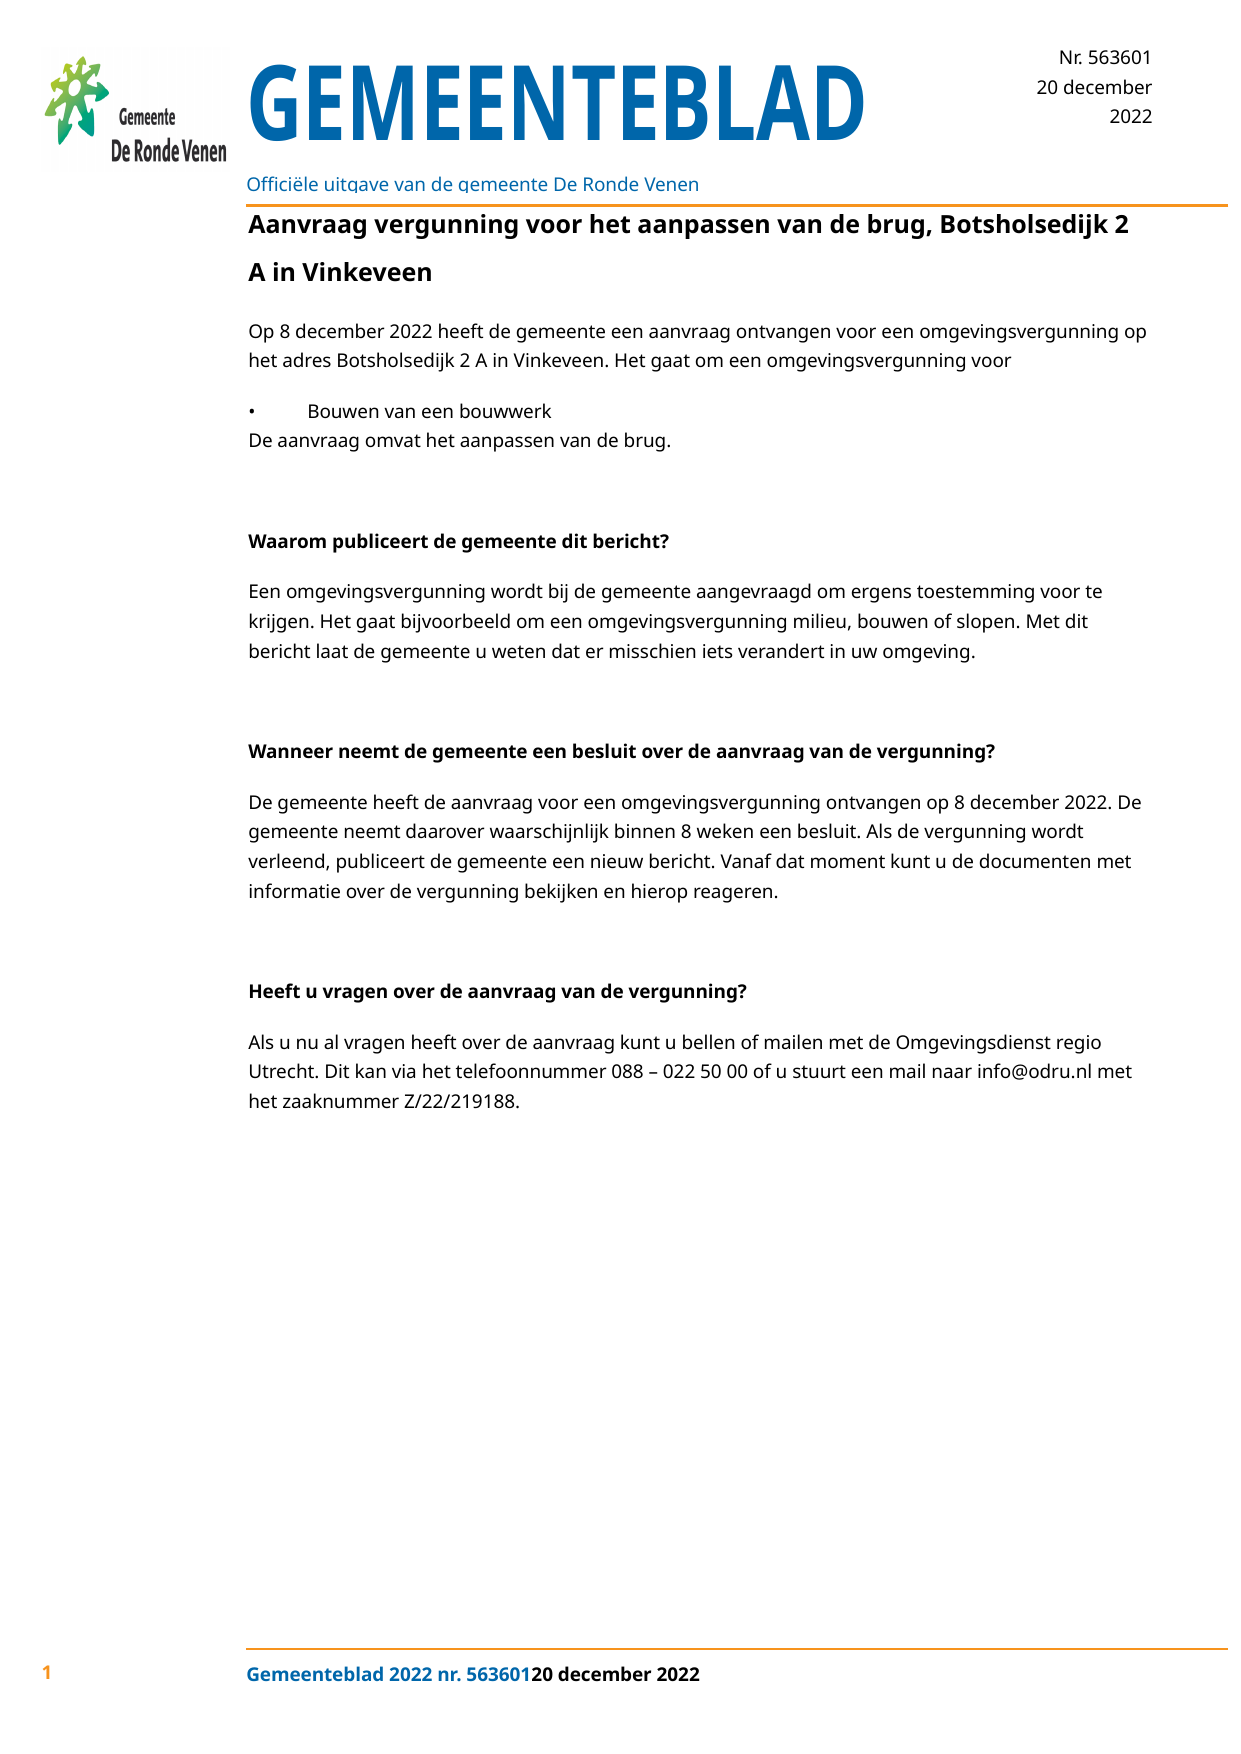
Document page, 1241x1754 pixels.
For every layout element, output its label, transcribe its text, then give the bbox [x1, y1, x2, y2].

text Aanvraag vergunning voor het aanpassen van de brug, Botsholsedijk 2 A in Vinkeveen [248, 207, 1152, 288]
text Waarom publiceert de gemeente dit bericht? [248, 528, 1152, 554]
text De gemeente heeft de aanvraag voor een omgevingsvergunning ontvangen op 8 december 2022. De gemeente neemt daarover waarschijnlijk binnen 8 weken een besluit. Als de vergunning wordt verleend, publiceert de gemeente een nieuw bericht. Vanaf dat moment kunt u de documenten met informatie over de vergunning bekijken en hierop reageren. [248, 789, 1152, 904]
text Heeft u vragen over de aanvraag van de vergunning? [248, 979, 1152, 1004]
list Bouwen van een bouwwerk [248, 398, 1152, 424]
text Op 8 december 2022 heeft de gemeente een aanvraag ontvangen voor een omgevingsvergunning op het adres Botsholsedijk 2 A in Vinkeveen. Het gaat om een omgevingsvergunning voor [248, 318, 1152, 373]
text Een omgevingsvergunning wordt bij de gemeente aangevraagd om ergens toestemming voor te krijgen. Het gaat bijvoorbeeld om een omgevingsvergunning milieu, bouwen of slopen. Met dit bericht laat de gemeente u weten dat er misschien iets verandert in uw omgeving. [248, 579, 1152, 664]
text Wanneer neemt de gemeente een besluit over de aanvraag van de vergunning? [248, 739, 1152, 764]
text Als u nu al vragen heeft over de aanvraag kunt u bellen of mailen met de Omgevingsdienst regio Utrecht. Dit kan via het telefoonnummer 088 – 022 50 00 of u stuurt een mail naar info@odru.nl met het zaaknummer Z/22/219188. [248, 1029, 1152, 1114]
text De aanvraag omvat het aanpassen van de brug. [248, 427, 1152, 453]
picture [41, 47, 231, 172]
